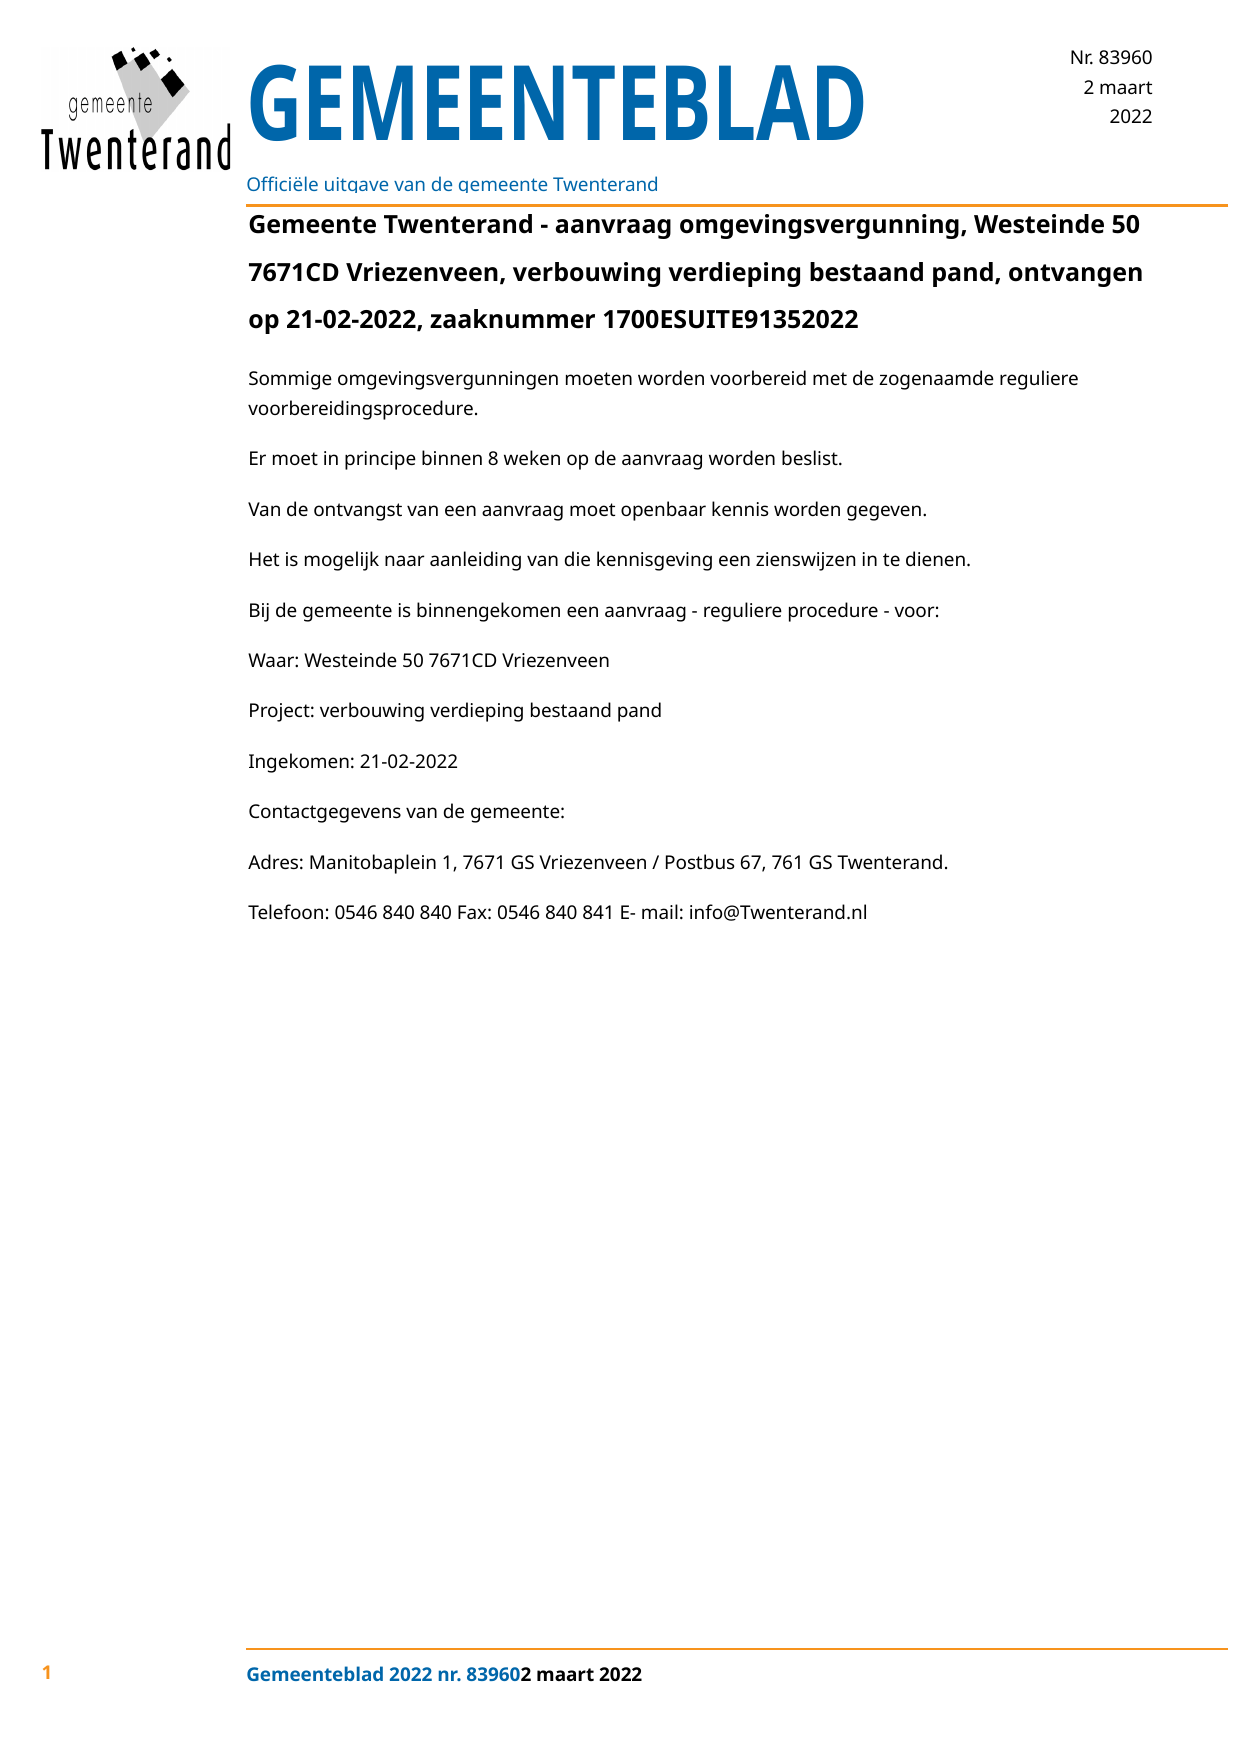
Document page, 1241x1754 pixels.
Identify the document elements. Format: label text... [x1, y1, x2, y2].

text Telefoon: 0546 840 840 Fax: 0546 840 841 E- mail: info@Twenterand.nl [248, 899, 1152, 925]
text Er moet in principe binnen 8 weken op de aanvraag worden beslist. [248, 446, 1152, 471]
text Het is mogelijk naar aanleiding van die kennisgeving een zienswijzen in te dienen. [248, 546, 1152, 572]
picture [41, 47, 231, 172]
text Van de ontvangst van een aanvraag moet openbaar kennis worden gegeven. [248, 496, 1152, 522]
text Project: verbouwing verdieping bestaand pand [248, 698, 1152, 723]
text Gemeente Twenterand - aanvraag omgevingsvergunning, Westeinde 50 7671CD Vriezenveen, verbouwing verdieping bestaand pand, ontvangen op 21-02-2022, zaaknummer 1700ESUITE91352022 [248, 207, 1152, 336]
text Ingekomen: 21-02-2022 [248, 748, 1152, 774]
text Bij de gemeente is binnengekomen een aanvraag - reguliere procedure - voor: [248, 597, 1152, 622]
text Contactgegevens van de gemeente: [248, 798, 1152, 824]
text Adres: Manitobaplein 1, 7671 GS Vriezenveen / Postbus 67, 761 GS Twenterand. [248, 849, 1152, 874]
text Sommige omgevingsvergunningen moeten worden voorbereid met de zogenaamde reguliere voorbereidingsprocedure. [248, 366, 1152, 421]
text Waar: Westeinde 50 7671CD Vriezenveen [248, 647, 1152, 673]
